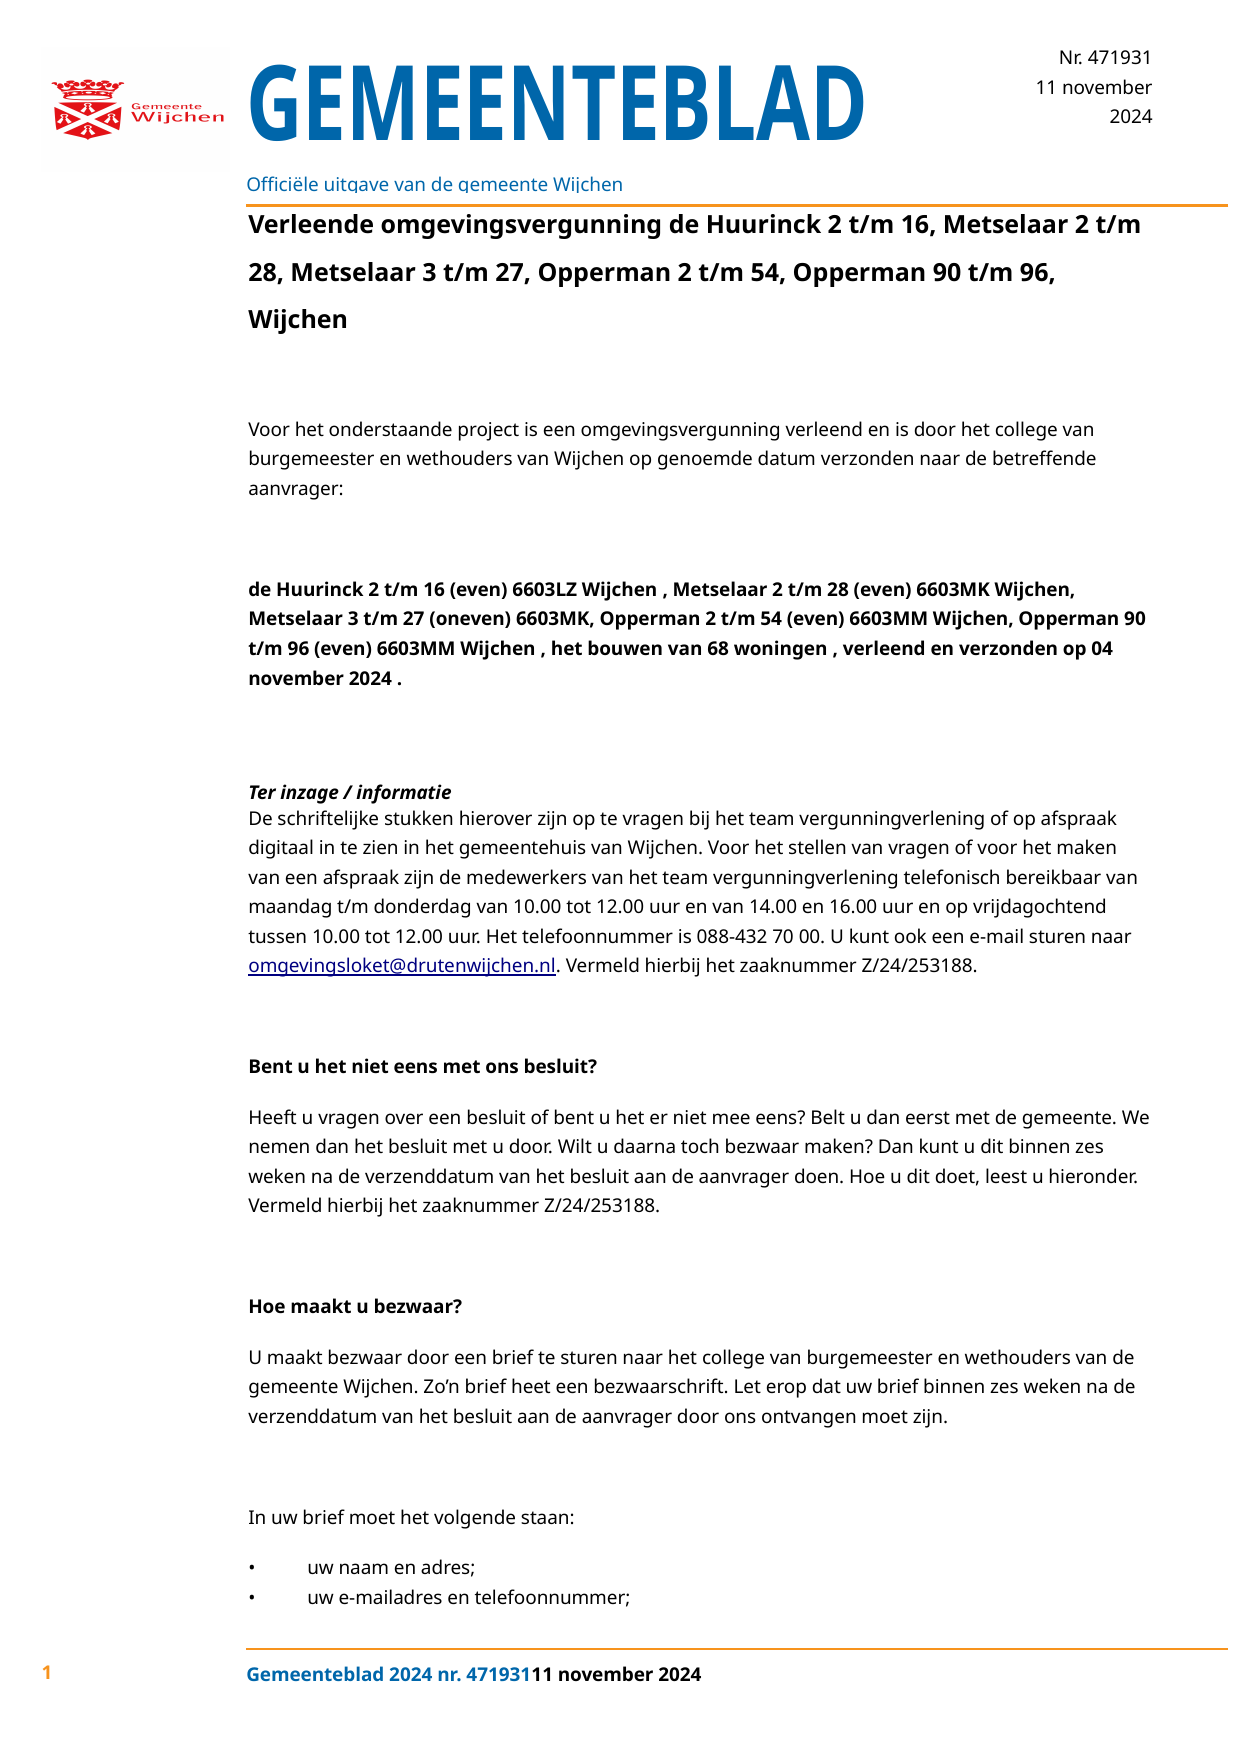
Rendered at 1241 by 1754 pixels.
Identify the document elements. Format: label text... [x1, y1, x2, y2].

text Hoe maakt u bezwaar? [248, 1293, 1152, 1319]
text Voor het onderstaande project is een omgevingsvergunning verleend en is door het college van burgemeester en wethouders van Wijchen op genoemde datum verzonden naar de betreffende aanvrager: [248, 416, 1152, 501]
text Ter inzage / informatie [248, 779, 1152, 805]
text U maakt bezwaar door een brief te sturen naar het college van burgemeester en wethouders van de gemeente Wijchen. Zo’n brief heet een bezwaarschrift. Let erop dat uw brief binnen zes weken na de verzenddatum van het besluit aan de aanvrager door ons ontvangen moet zijn. [248, 1344, 1152, 1429]
list uw e-mailadres en telefoonnummer; [248, 1584, 1152, 1610]
list uw naam en adres; [248, 1554, 1152, 1580]
text Bent u het niet eens met ons besluit? [248, 1053, 1152, 1079]
text In uw brief moet het volgende staan: [248, 1504, 1152, 1530]
text de Huurinck 2 t/m 16 (even) 6603LZ Wijchen , Metselaar 2 t/m 28 (even) 6603MK Wijchen, Metselaar 3 t/m 27 (oneven) 6603MK, Opperman 2 t/m 54 (even) 6603MM Wijchen, Opperman 90 t/m 96 (even) 6603MM Wijchen , het bouwen van 68 woningen , verleend en verzonden op 04 november 2024 . [248, 576, 1152, 690]
picture [41, 47, 231, 172]
text De schriftelijke stukken hierover zijn op te vragen bij het team vergunningverlening of op afspraak digitaal in te zien in het gemeentehuis van Wijchen. Voor het stellen van vragen of voor het maken van een afspraak zijn de medewerkers van het team vergunningverlening telefonisch bereikbaar van maandag t/m donderdag van 10.00 tot 12.00 uur en van 14.00 en 16.00 uur en op vrijdagochtend tussen 10.00 tot 12.00 uur. Het telefoonnummer is 088-432 70 00. U kunt ook een e-mail sturen naar omgevingsloket@drutenwijchen.nl. Vermeld hierbij het zaaknummer Z/24/253188. [248, 805, 1152, 978]
text Verleende omgevingsvergunning de Huurinck 2 t/m 16, Metselaar 2 t/m 28, Metselaar 3 t/m 27, Opperman 2 t/m 54, Opperman 90 t/m 96, Wijchen [248, 207, 1152, 336]
text Heeft u vragen over een besluit of bent u het er niet mee eens? Belt u dan eerst met de gemeente. We nemen dan het besluit met u door. Wilt u daarna toch bezwaar maken? Dan kunt u dit binnen zes weken na de verzenddatum van het besluit aan de aanvrager doen. Hoe u dit doet, leest u hieronder. Vermeld hierbij het zaaknummer Z/24/253188. [248, 1104, 1152, 1218]
